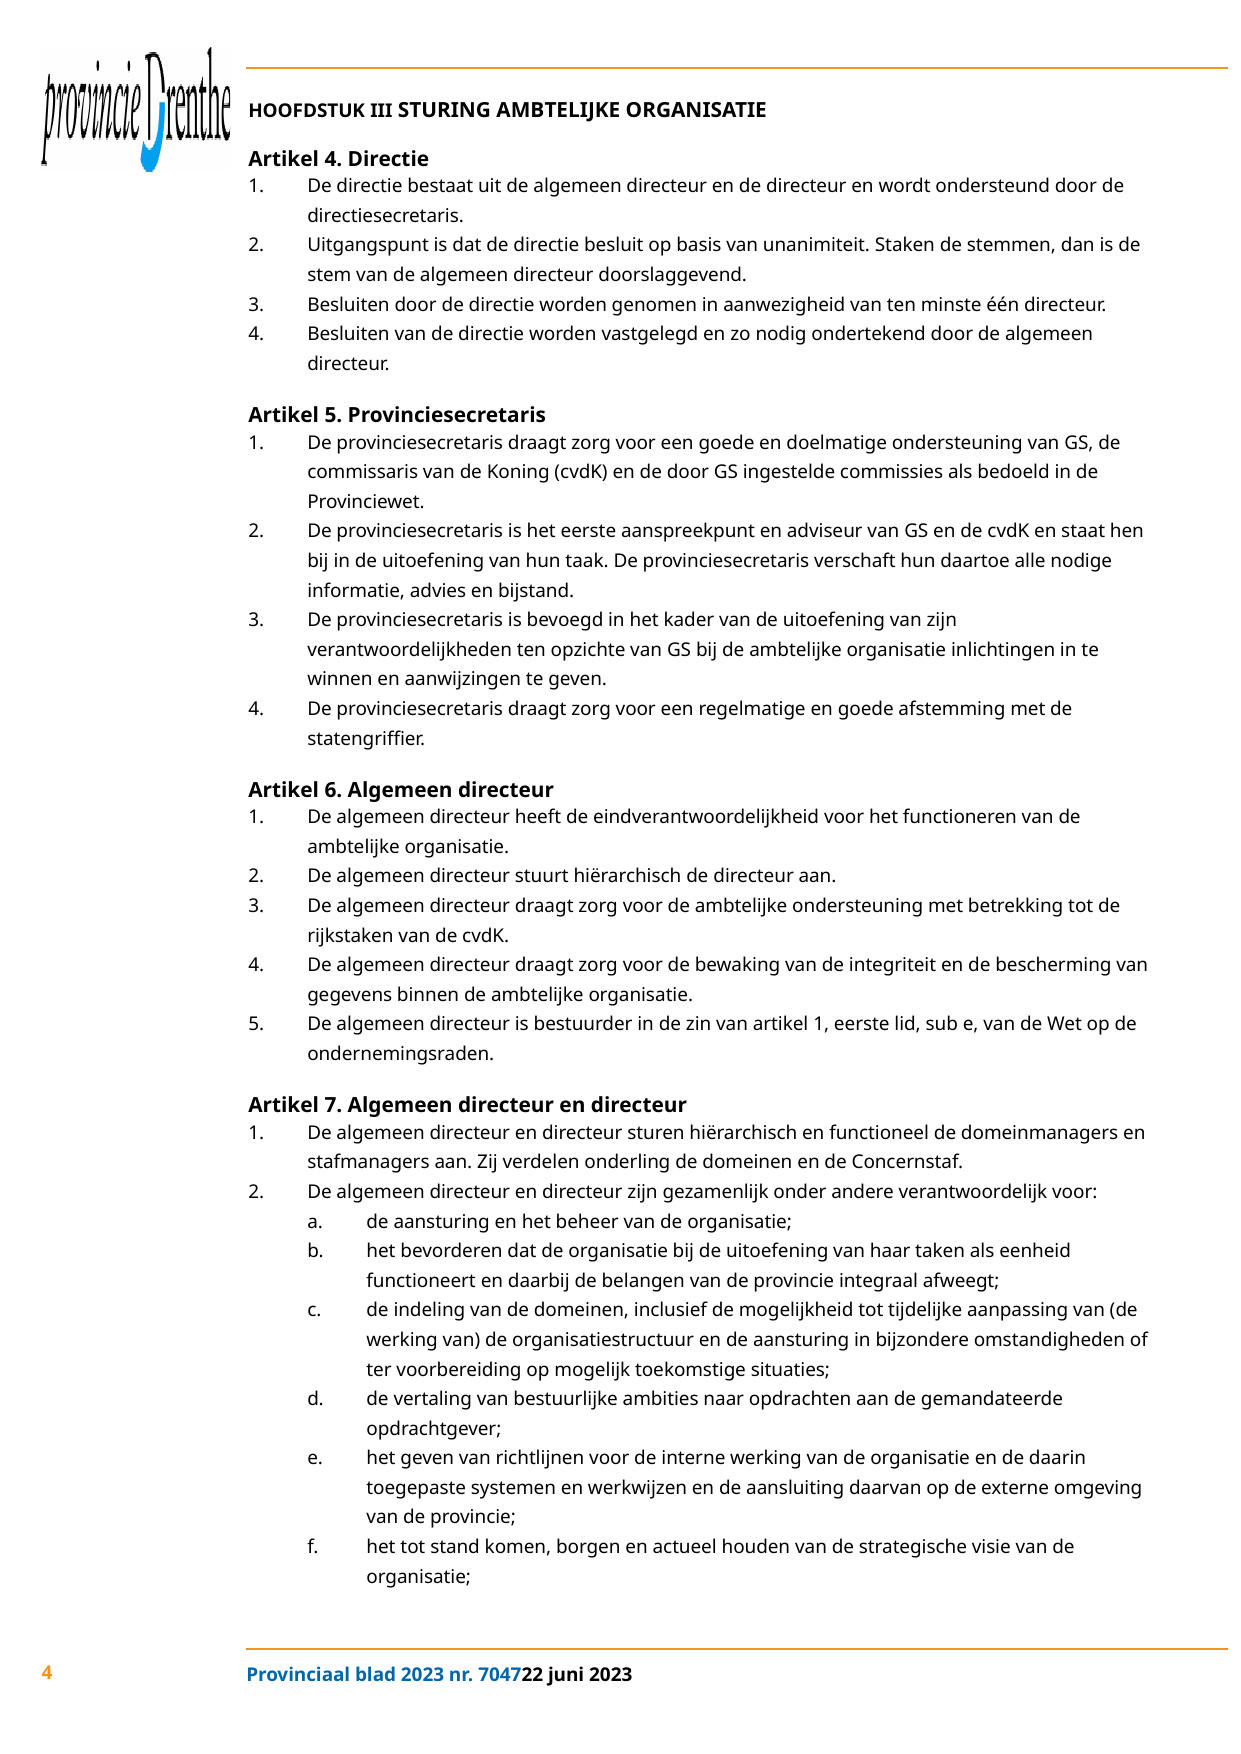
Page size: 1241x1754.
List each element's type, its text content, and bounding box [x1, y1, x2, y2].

list Besluiten van de directie worden vastgelegd en zo nodig ondertekend door de algemeen directeur. [248, 320, 1152, 376]
picture [41, 47, 231, 172]
text Artikel 6. Algemeen directeur [248, 775, 1152, 803]
list de aansturing en het beheer van de organisatie; [307, 1208, 1152, 1233]
list De provinciesecretaris draagt zorg voor een goede en doelmatige ondersteuning van GS, de commissaris van de Koning (cvdK) en de door GS ingestelde commissies als bedoeld in de Provinciewet. [248, 429, 1152, 514]
list De algemeen directeur heeft de eindverantwoordelijkheid voor het functioneren van de ambtelijke organisatie. [248, 803, 1152, 859]
list De algemeen directeur draagt zorg voor de ambtelijke ondersteuning met betrekking tot de rijkstaken van de cvdK. [248, 892, 1152, 948]
text Artikel 5. Provinciesecretaris [248, 400, 1152, 429]
text Artikel 4. Directie [248, 144, 1152, 172]
list het tot stand komen, borgen en actueel houden van de strategische visie van de organisatie; [307, 1533, 1152, 1588]
list De algemeen directeur en directeur sturen hiërarchisch en functioneel de domeinmanagers en stafmanagers aan. Zij verdelen onderling de domeinen en de Concernstaf. [248, 1119, 1152, 1174]
list de indeling van de domeinen, inclusief de mogelijkheid tot tijdelijke aanpassing van (de werking van) de organisatiestructuur en de aansturing in bijzondere omstandigheden of ter voorbereiding op mogelijk toekomstige situaties; [307, 1297, 1152, 1381]
text Artikel 7. Algemeen directeur en directeur [248, 1091, 1152, 1119]
list De algemeen directeur draagt zorg voor de bewaking van de integriteit en de bescherming van gegevens binnen de ambtelijke organisatie. [248, 951, 1152, 1007]
list het bevorderen dat de organisatie bij de uitoefening van haar taken als eenheid functioneert en daarbij de belangen van de provincie integraal afweegt; [307, 1237, 1152, 1293]
list Besluiten door de directie worden genomen in aanwezigheid van ten minste één directeur. [248, 291, 1152, 317]
text HOOFDSTUK III STURING AMBTELIJKE ORGANISATIE [248, 95, 1152, 123]
list de vertaling van bestuurlijke ambities naar opdrachten aan de gemandateerde opdrachtgever; [307, 1385, 1152, 1441]
list De provinciesecretaris is bevoegd in het kader van de uitoefening van zijn verantwoordelijkheden ten opzichte van GS bij de ambtelijke organisatie inlichtingen in te winnen en aanwijzingen te geven. [248, 606, 1152, 691]
list De algemeen directeur stuurt hiërarchisch de directeur aan. [248, 863, 1152, 888]
list De algemeen directeur en directeur zijn gezamenlijk onder andere verantwoordelijk voor: [248, 1178, 1152, 1204]
list De directie bestaat uit de algemeen directeur en de directeur en wordt ondersteund door de directiesecretaris. [248, 172, 1152, 228]
list De provinciesecretaris is het eerste aanspreekpunt en adviseur van GS en de cvdK en staat hen bij in de uitoefening van hun taak. De provinciesecretaris verschaft hun daartoe alle nodige informatie, advies en bijstand. [248, 518, 1152, 602]
list De algemeen directeur is bestuurder in de zin van artikel 1, eerste lid, sub e, van de Wet op de ondernemingsraden. [248, 1011, 1152, 1066]
list Uitgangspunt is dat de directie besluit op basis van unanimiteit. Staken de stemmen, dan is de stem van de algemeen directeur doorslaggevend. [248, 232, 1152, 287]
list De provinciesecretaris draagt zorg voor een regelmatige en goede afstemming met de statengriffier. [248, 695, 1152, 750]
list het geven van richtlijnen voor de interne werking van de organisatie en de daarin toegepaste systemen en werkwijzen en de aansluiting daarvan op de externe omgeving van de provincie; [307, 1444, 1152, 1529]
